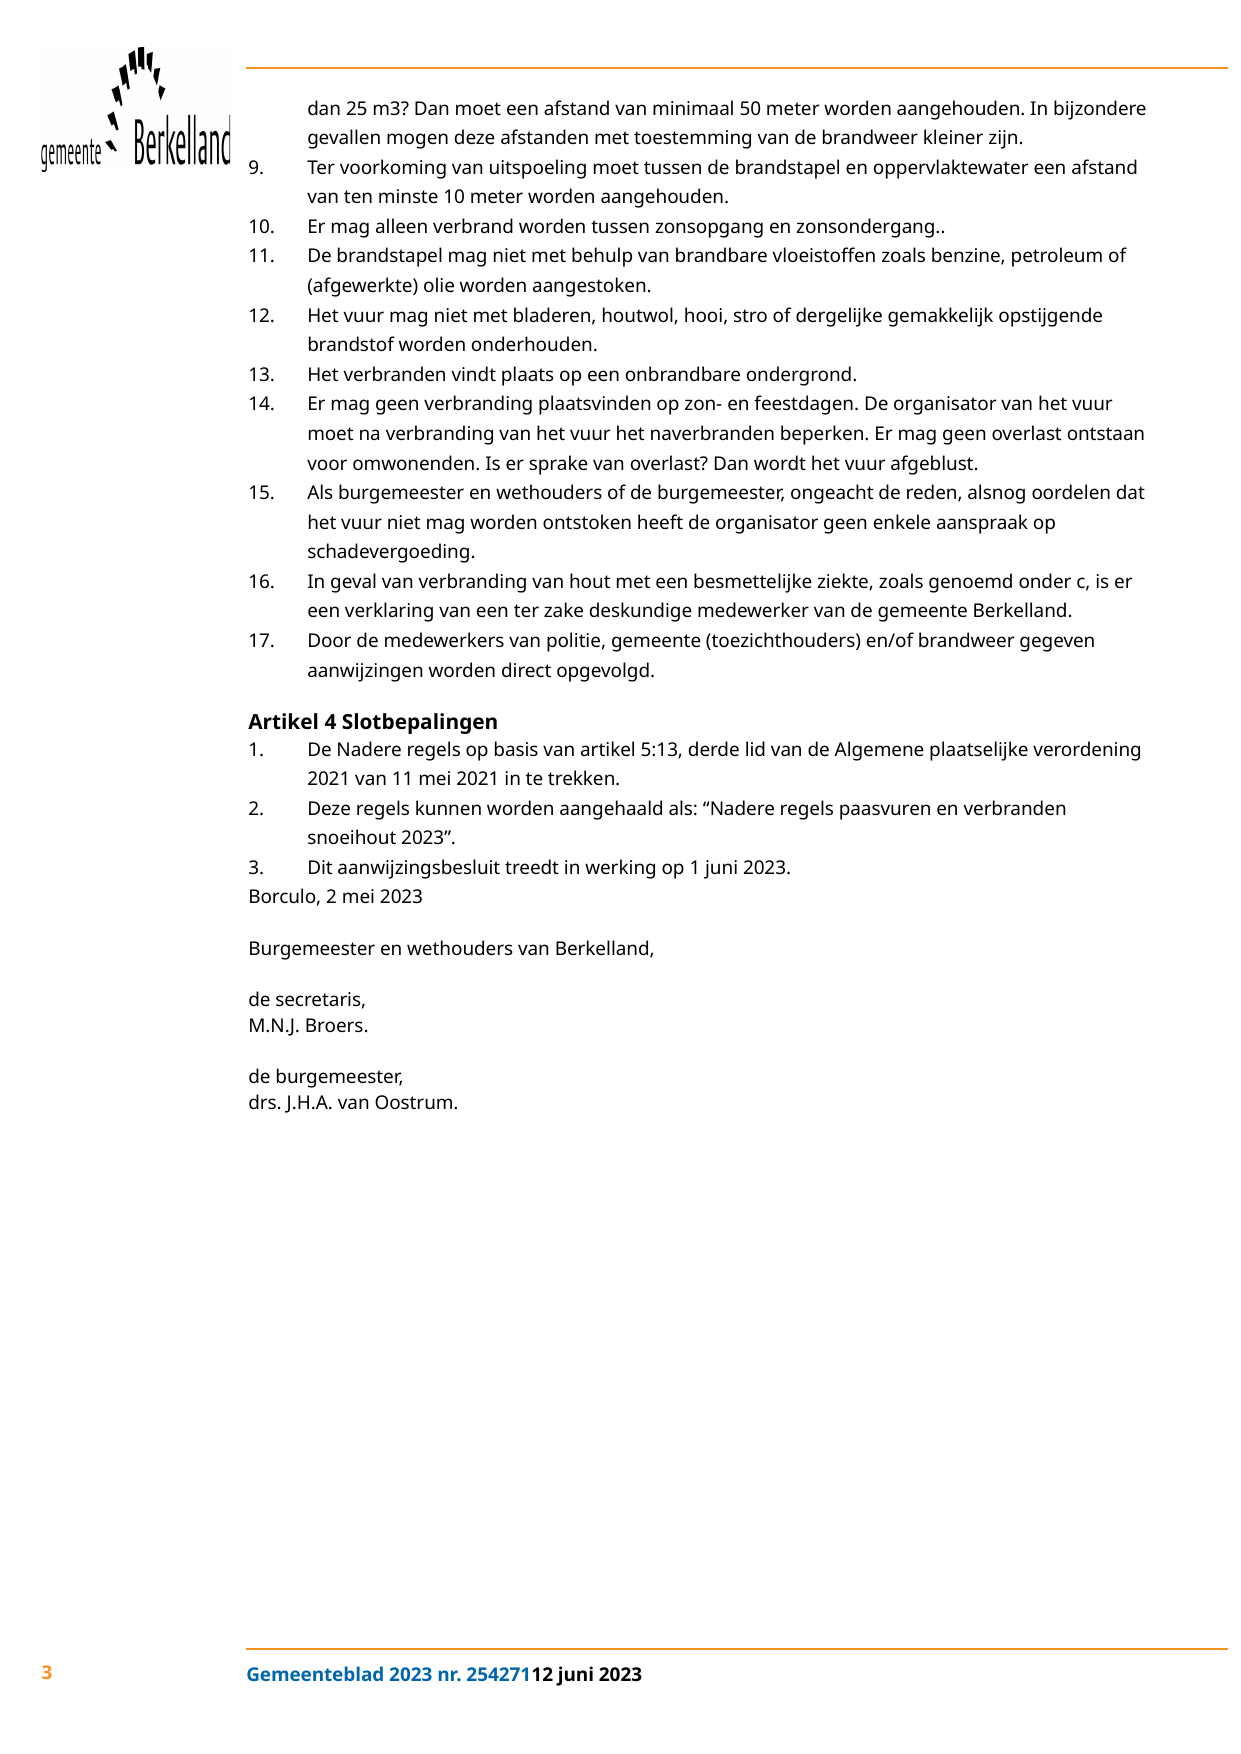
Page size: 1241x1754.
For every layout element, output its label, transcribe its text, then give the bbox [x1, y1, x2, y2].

text Burgemeester en wethouders van Berkelland, [248, 935, 1152, 961]
list Er mag alleen verbrand worden tussen zonsopgang en zonsondergang.. [248, 213, 1152, 239]
text M.N.J. Broers. [248, 1012, 1152, 1038]
list dan 25 m3? Dan moet een afstand van minimaal 50 meter worden aangehouden. In bijzondere gevallen mogen deze afstanden met toestemming van de brandweer kleiner zijn. [248, 95, 1152, 150]
list Het vuur mag niet met bladeren, houtwol, hooi, stro of dergelijke gemakkelijk opstijgende brandstof worden onderhouden. [248, 302, 1152, 357]
list Het verbranden vindt plaats op een onbrandbare ondergrond. [248, 361, 1152, 387]
text de secretaris, [248, 987, 1152, 1012]
list Er mag geen verbranding plaatsvinden op zon- en feestdagen. De organisator van het vuur moet na verbranding van het vuur het naverbranden beperken. Er mag geen overlast ontstaan voor omwonenden. Is er sprake van overlast? Dan wordt het vuur afgeblust. [248, 391, 1152, 476]
list De brandstapel mag niet met behulp van brandbare vloeistoffen zoals benzine, petroleum of (afgewerkte) olie worden aangestoken. [248, 243, 1152, 298]
list Door de medewerkers van politie, gemeente (toezichthouders) en/of brandweer gegeven aanwijzingen worden direct opgevolgd. [248, 627, 1152, 683]
list De Nadere regels op basis van artikel 5:13, derde lid van de Algemene plaatselijke verordening 2021 van 11 mei 2021 in te trekken. [248, 736, 1152, 791]
text Borculo, 2 mei 2023 [248, 884, 1152, 909]
text Artikel 4 Slotbepalingen [248, 707, 1152, 736]
picture [41, 47, 231, 172]
text drs. J.H.A. van Oostrum. [248, 1089, 1152, 1115]
text de burgemeester, [248, 1064, 1152, 1089]
list Deze regels kunnen worden aangehaald als: “Nadere regels paasvuren en verbranden snoeihout 2023”. [248, 795, 1152, 850]
list Als burgemeester en wethouders of de burgemeester, ongeacht de reden, alsnog oordelen dat het vuur niet mag worden ontstoken heeft de organisator geen enkele aanspraak op schadevergoeding. [248, 479, 1152, 564]
list Ter voorkoming van uitspoeling moet tussen de brandstapel en oppervlaktewater een afstand van ten minste 10 meter worden aangehouden. [248, 154, 1152, 209]
list In geval van verbranding van hout met een besmettelijke ziekte, zoals genoemd onder c, is er een verklaring van een ter zake deskundige medewerker van de gemeente Berkelland. [248, 568, 1152, 623]
list Dit aanwijzingsbesluit treedt in werking op 1 juni 2023. [248, 854, 1152, 880]
